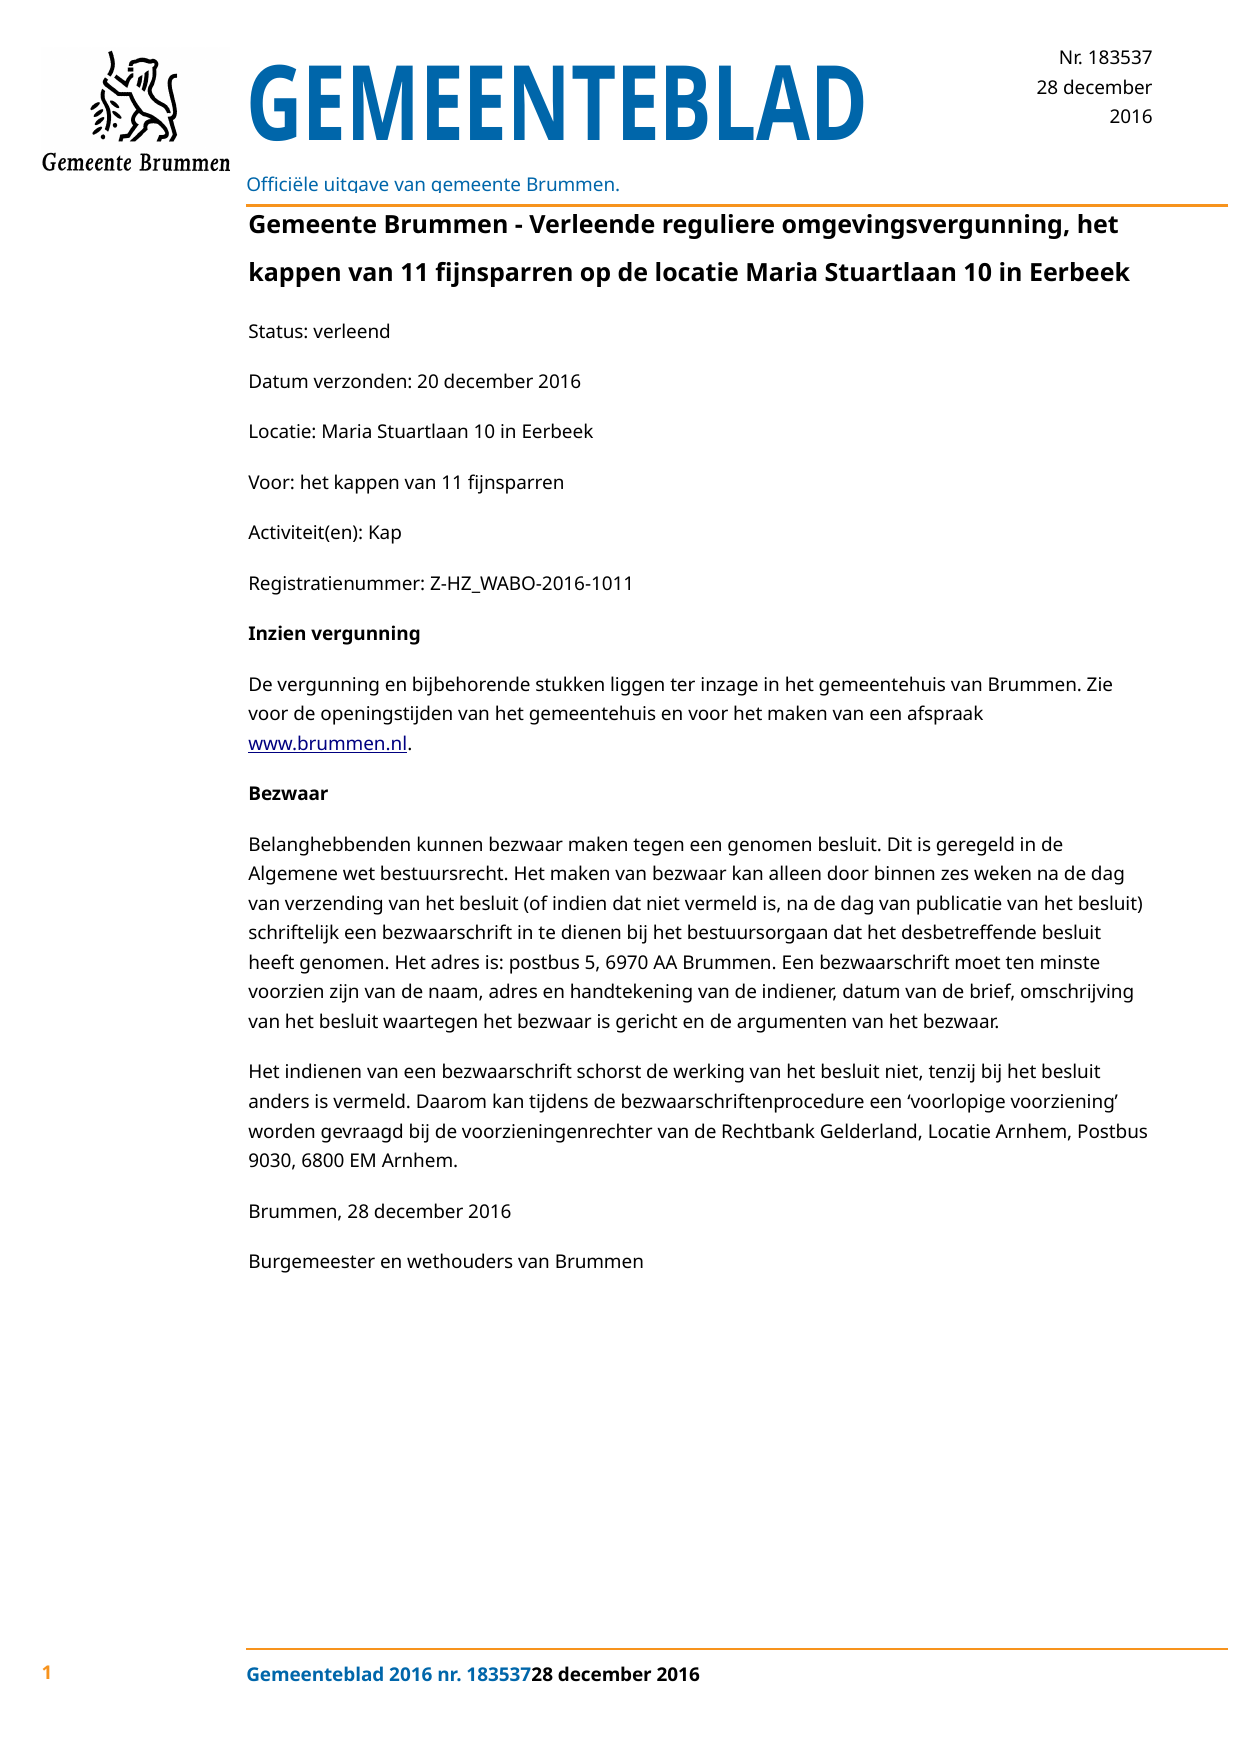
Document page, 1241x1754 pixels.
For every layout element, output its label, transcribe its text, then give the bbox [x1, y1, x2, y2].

text Status: verleend [248, 318, 1152, 344]
text Voor: het kappen van 11 fijnsparren [248, 469, 1152, 495]
text Gemeente Brummen - Verleende reguliere omgevingsvergunning, het kappen van 11 fijnsparren op de locatie Maria Stuartlaan 10 in Eerbeek [248, 207, 1152, 288]
text Brummen, 28 december 2016 [248, 1198, 1152, 1224]
text Locatie: Maria Stuartlaan 10 in Eerbeek [248, 419, 1152, 444]
text Registratienummer: Z-HZ_WABO-2016-1011 [248, 570, 1152, 596]
text Burgemeester en wethouders van Brummen [248, 1248, 1152, 1274]
text Belanghebbenden kunnen bezwaar maken tegen een genomen besluit. Dit is geregeld in de Algemene wet bestuursrecht. Het maken van bezwaar kan alleen door binnen zes weken na de dag van verzending van het besluit (of indien dat niet vermeld is, na de dag van publicatie van het besluit) schriftelijk een bezwaarschrift in te dienen bij het bestuursorgaan dat het desbetreffende besluit heeft genomen. Het adres is: postbus 5, 6970 AA Brummen. Een bezwaarschrift moet ten minste voorzien zijn van de naam, adres en handtekening van de indiener, datum van de brief, omschrijving van het besluit waartegen het bezwaar is gericht en de argumenten van het bezwaar. [248, 831, 1152, 1034]
text Het indienen van een bezwaarschrift schorst de werking van het besluit niet, tenzij bij het besluit anders is vermeld. Daarom kan tijdens de bezwaarschriftenprocedure een ‘voorlopige voorziening’ worden gevraagd bij de voorzieningenrechter van de Rechtbank Gelderland, Locatie Arnhem, Postbus 9030, 6800 EM Arnhem. [248, 1059, 1152, 1173]
picture [41, 47, 231, 172]
text Inzien vergunning [248, 620, 1152, 646]
text De vergunning en bijbehorende stukken liggen ter inzage in het gemeentehuis van Brummen. Zie voor de openingstijden van het gemeentehuis en voor het maken van een afspraak www.brummen.nl. [248, 671, 1152, 756]
text Activiteit(en): Kap [248, 519, 1152, 545]
text Bezwaar [248, 780, 1152, 806]
text Datum verzonden: 20 december 2016 [248, 368, 1152, 394]
